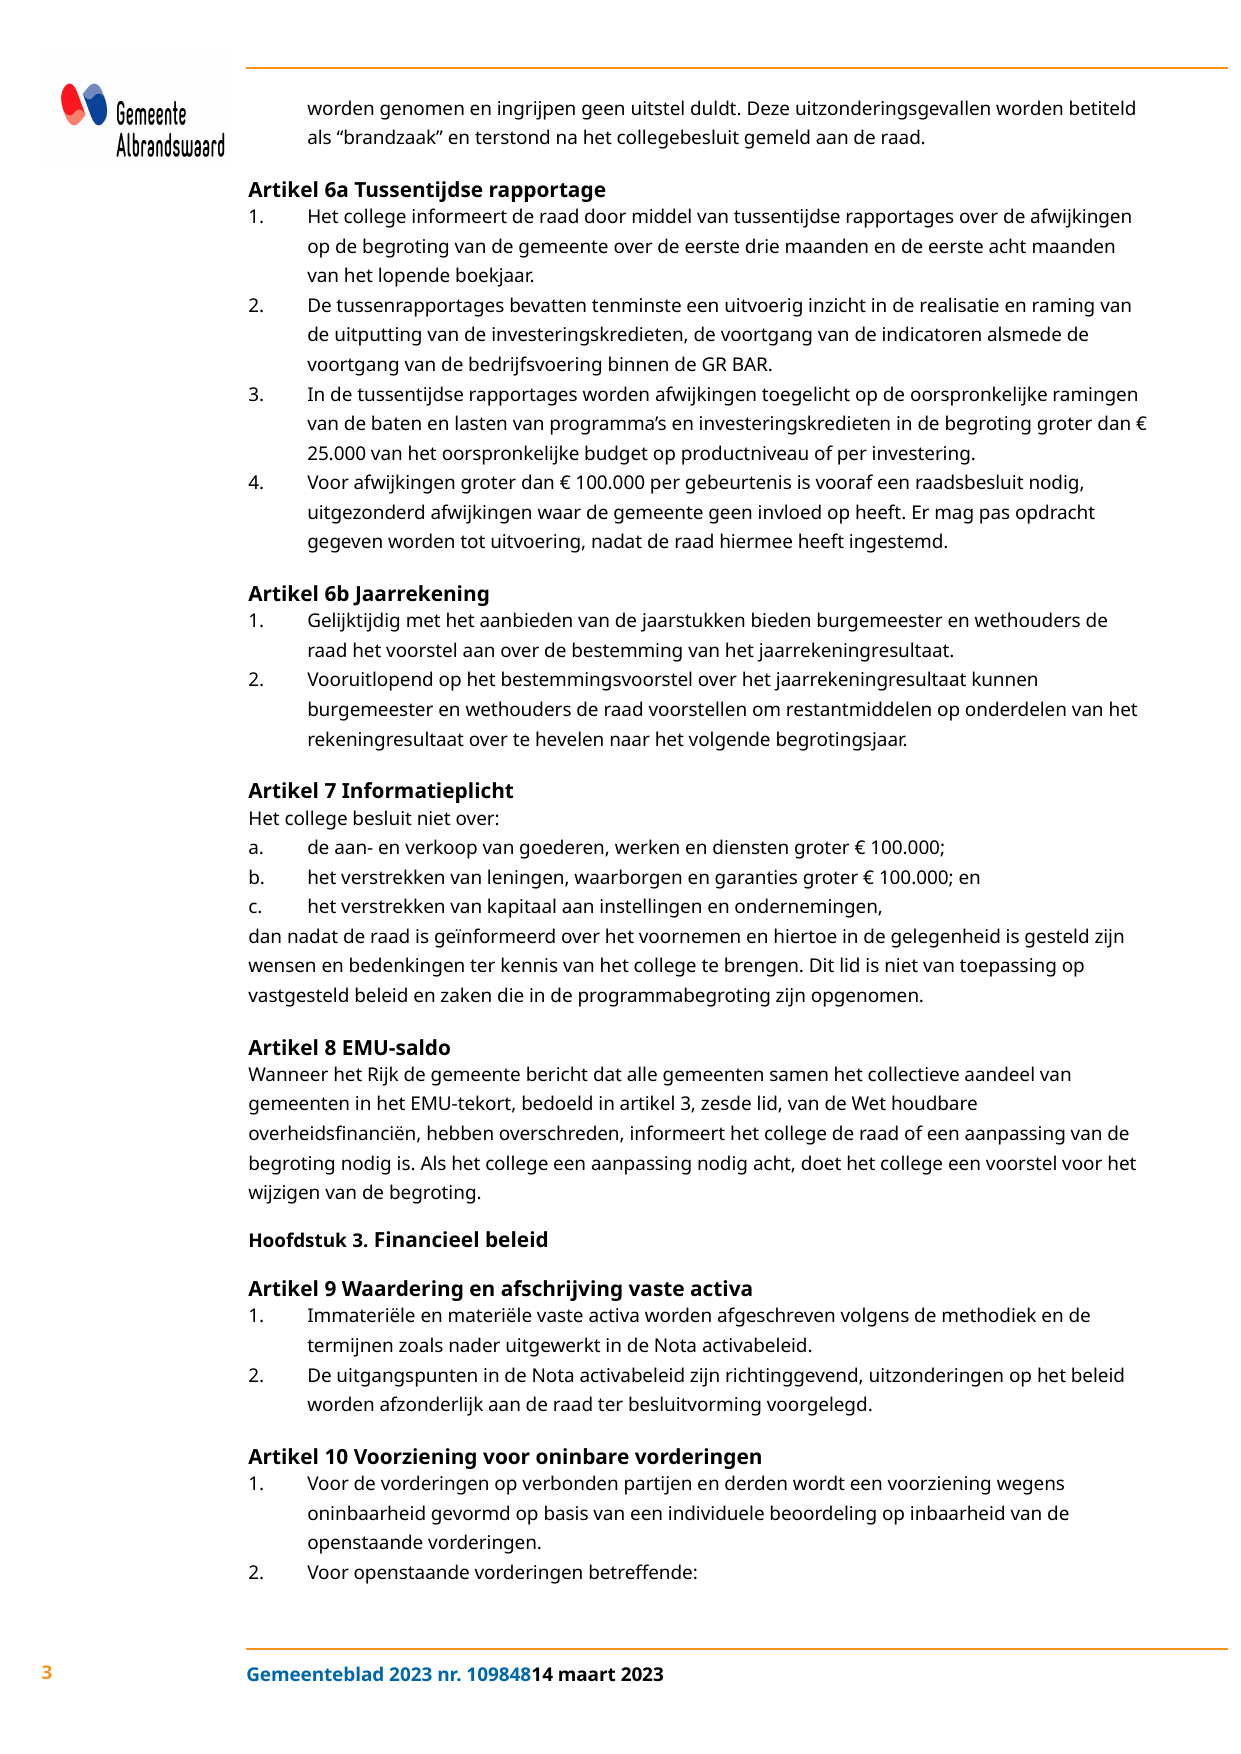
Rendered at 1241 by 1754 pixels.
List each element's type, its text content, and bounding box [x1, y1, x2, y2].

list Voor openstaande vorderingen betreffende: [248, 1559, 1152, 1585]
list In de tussentijdse rapportages worden afwijkingen toegelicht op de oorspronkelijke ramingen van de baten en lasten van programma’s en investeringskredieten in de begroting groter dan € 25.000 van het oorspronkelijke budget op productniveau of per investering. [248, 381, 1152, 466]
text Artikel 9 Waardering en afschrijving vaste activa [248, 1274, 1152, 1303]
text Artikel 10 Voorziening voor oninbare vorderingen [248, 1442, 1152, 1470]
list Immateriële en materiële vaste activa worden afgeschreven volgens de methodiek en de termijnen zoals nader uitgewerkt in de Nota activabeleid. [248, 1303, 1152, 1358]
list Voor afwijkingen groter dan € 100.000 per gebeurtenis is vooraf een raadsbesluit nodig, uitgezonderd afwijkingen waar de gemeente geen invloed op heeft. Er mag pas opdracht gegeven worden tot uitvoering, nadat de raad hiermee heeft ingestemd. [248, 469, 1152, 554]
list Gelijktijdig met het aanbieden van de jaarstukken bieden burgemeester en wethouders de raad het voorstel aan over de bestemming van het jaarrekeningresultaat. [248, 607, 1152, 663]
list Voor de vorderingen op verbonden partijen en derden wordt een voorziening wegens oninbaarheid gevormd op basis van een individuele beoordeling op inbaarheid van de openstaande vorderingen. [248, 1470, 1152, 1555]
text Wanneer het Rijk de gemeente bericht dat alle gemeenten samen het collectieve aandeel van gemeenten in het EMU-tekort, bedoeld in artikel 3, zesde lid, van de Wet houdbare overheidsfinanciën, hebben overschreden, informeert het college de raad of een aanpassing van de begroting nodig is. Als het college een aanpassing nodig acht, doet het college een voorstel voor het wijzigen van de begroting. [248, 1061, 1152, 1205]
list De tussenrapportages bevatten tenminste een uitvoerig inzicht in de realisatie en raming van de uitputting van de investeringskredieten, de voortgang van de indicatoren alsmede de voortgang van de bedrijfsvoering binnen de GR BAR. [248, 292, 1152, 377]
list Het college informeert de raad door middel van tussentijdse rapportages over de afwijkingen op de begroting van de gemeente over de eerste drie maanden en de eerste acht maanden van het lopende boekjaar. [248, 203, 1152, 288]
list Vooruitlopend op het bestemmingsvoorstel over het jaarrekeningresultaat kunnen burgemeester en wethouders de raad voorstellen om restantmiddelen op onderdelen van het rekeningresultaat over te hevelen naar het volgende begrotingsjaar. [248, 667, 1152, 752]
picture [41, 47, 231, 172]
list worden genomen en ingrijpen geen uitstel duldt. Deze uitzonderingsgevallen worden betiteld als “brandzaak” en terstond na het collegebesluit gemeld aan de raad. [248, 95, 1152, 150]
list de aan- en verkoop van goederen, werken en diensten groter € 100.000; [248, 834, 1152, 860]
text dan nadat de raad is geïnformeerd over het voornemen en hiertoe in de gelegenheid is gesteld zijn wensen en bedenkingen ter kennis van het college te brengen. Dit lid is niet van toepassing op vastgesteld beleid en zaken die in de programmabegroting zijn opgenomen. [248, 923, 1152, 1008]
text Artikel 6b Jaarrekening [248, 579, 1152, 607]
text Artikel 8 EMU-saldo [248, 1033, 1152, 1061]
text Artikel 6a Tussentijdse rapportage [248, 175, 1152, 203]
list het verstrekken van leningen, waarborgen en garanties groter € 100.000; en [248, 864, 1152, 889]
text Hoofdstuk 3. Financieel beleid [248, 1225, 1152, 1253]
list het verstrekken van kapitaal aan instellingen en ondernemingen, [248, 893, 1152, 919]
text Artikel 7 Informatieplicht [248, 776, 1152, 805]
text Het college besluit niet over: [248, 805, 1152, 830]
list De uitgangspunten in de Nota activabeleid zijn richtinggevend, uitzonderingen op het beleid worden afzonderlijk aan de raad ter besluitvorming voorgelegd. [248, 1362, 1152, 1417]
